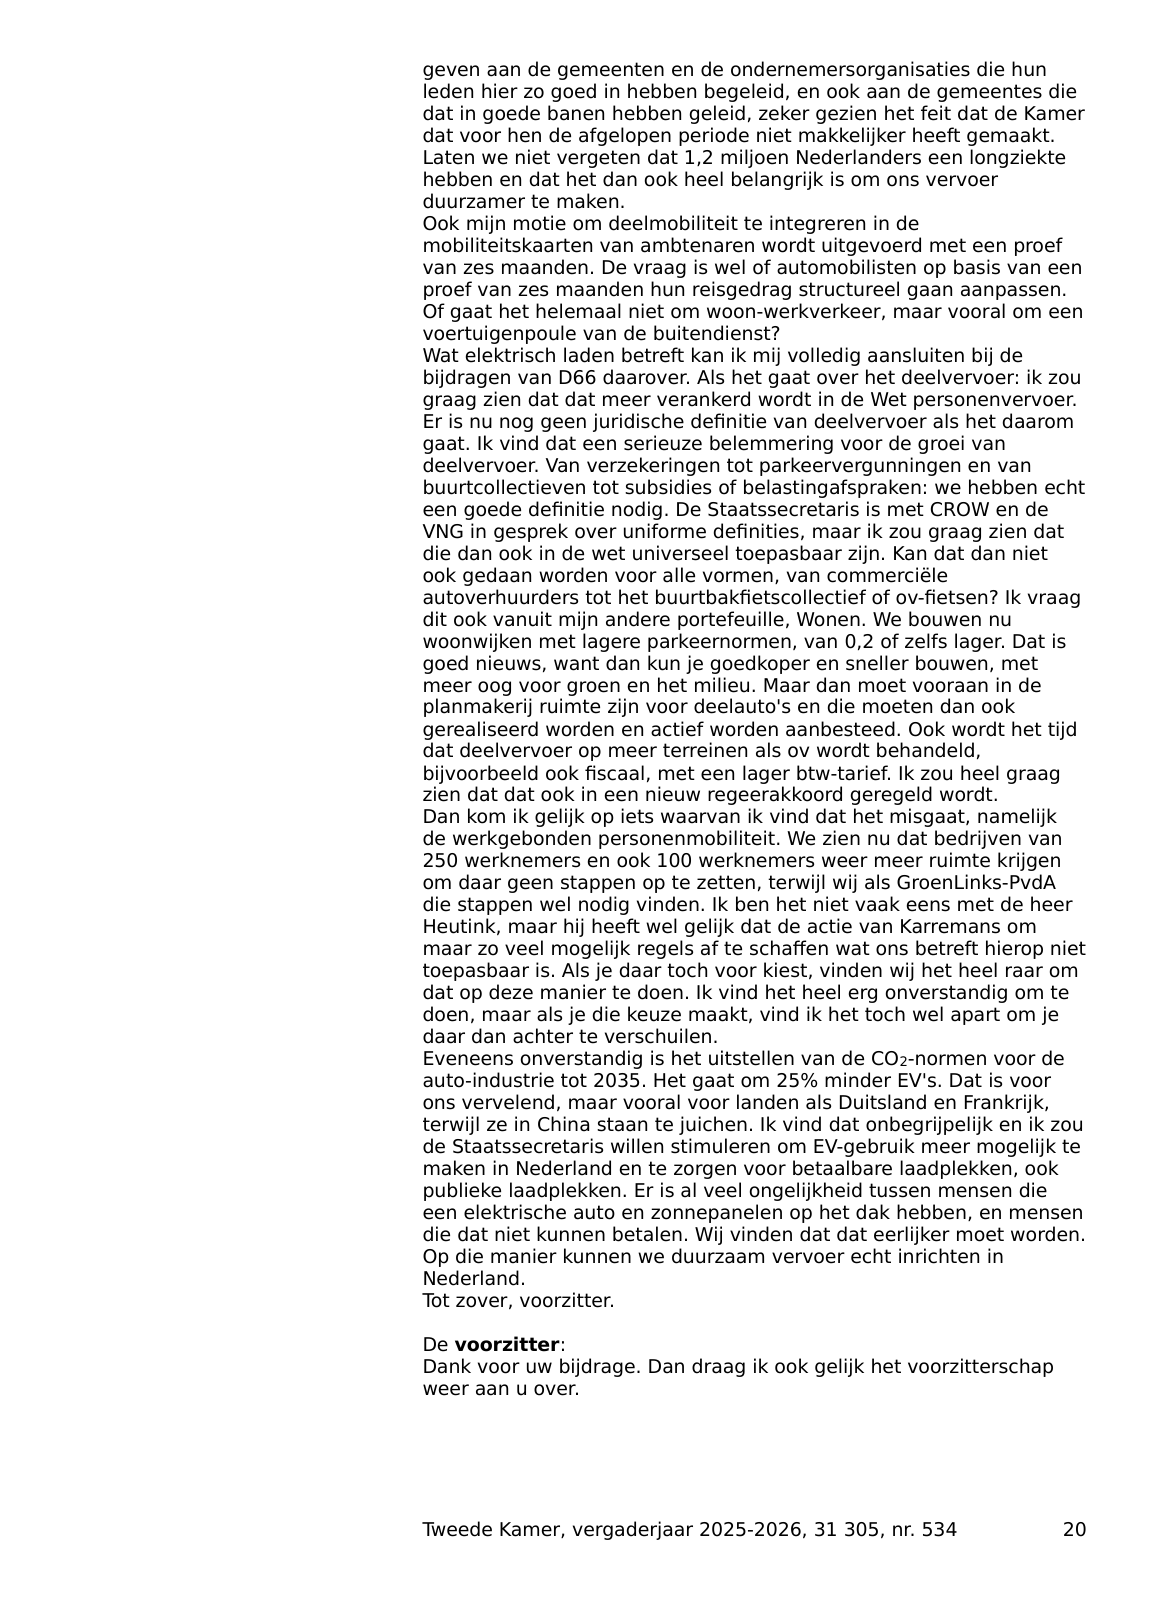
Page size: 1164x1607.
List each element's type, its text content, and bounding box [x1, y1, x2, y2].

text De voorzitter: [422, 1334, 1087, 1356]
text Eveneens onverstandig is het uitstellen van de CO2-normen voor de auto-industrie tot 2035. Het gaat om 25% minder EV's. Dat is voor ons vervelend, maar vooral voor landen als Duitsland en Frankrijk, terwijl ze in China staan te juichen. Ik vind dat onbegrijpelijk en ik zou de Staatssecretaris willen stimuleren om EV-gebruik meer mogelijk te maken in Nederland en te zorgen voor betaalbare laadplekken, ook publieke laadplekken. Er is al veel ongelijkheid tussen mensen die een elektrische auto en zonnepanelen op het dak hebben, en mensen die dat niet kunnen betalen. Wij vinden dat dat eerlijker moet worden. Op die manier kunnen we duurzaam vervoer echt inrichten in Nederland. [422, 1048, 1087, 1290]
text Dank voor uw bijdrage. Dan draag ik ook gelijk het voorzitterschap weer aan u over. [422, 1356, 1087, 1400]
text Ook mijn motie om deelmobiliteit te integreren in de mobiliteitskaarten van ambtenaren wordt uitgevoerd met een proef van zes maanden. De vraag is wel of automobilisten op basis van een proef van zes maanden hun reisgedrag structureel gaan aanpassen. Of gaat het helemaal niet om woon-werkverkeer, maar vooral om een voertuigenpoule van de buitendienst? [422, 213, 1087, 345]
text Dan kom ik gelijk op iets waarvan ik vind dat het misgaat, namelijk de werkgebonden personenmobiliteit. We zien nu dat bedrijven van 250 werknemers en ook 100 werknemers weer meer ruimte krijgen om daar geen stappen op te zetten, terwijl wij als GroenLinks-PvdA die stappen wel nodig vinden. Ik ben het niet vaak eens met de heer Heutink, maar hij heeft wel gelijk dat de actie van Karremans om maar zo veel mogelijk regels af te schaffen wat ons betreft hierop niet toepasbaar is. Als je daar toch voor kiest, vinden wij het heel raar om dat op deze manier te doen. Ik vind het heel erg onverstandig om te doen, maar als je die keuze maakt, vind ik het toch wel apart om je daar dan achter te verschuilen. [422, 806, 1087, 1048]
text geven aan de gemeenten en de ondernemersorganisaties die hun leden hier zo goed in hebben begeleid, en ook aan de gemeentes die dat in goede banen hebben geleid, zeker gezien het feit dat de Kamer dat voor hen de afgelopen periode niet makkelijker heeft gemaakt. Laten we niet vergeten dat 1,2 miljoen Nederlanders een longziekte hebben en dat het dan ook heel belangrijk is om ons vervoer duurzamer te maken. [422, 59, 1087, 213]
text Wat elektrisch laden betreft kan ik mij volledig aansluiten bij de bijdragen van D66 daarover. Als het gaat over het deelvervoer: ik zou graag zien dat dat meer verankerd wordt in de Wet personenvervoer. Er is nu nog geen juridische definitie van deelvervoer als het daarom gaat. Ik vind dat een serieuze belemmering voor de groei van deelvervoer. Van verzekeringen tot parkeervergunningen en van buurtcollectieven tot subsidies of belastingafspraken: we hebben echt een goede definitie nodig. De Staatssecretaris is met CROW en de VNG in gesprek over uniforme definities, maar ik zou graag zien dat die dan ook in de wet universeel toepasbaar zijn. Kan dat dan niet ook gedaan worden voor alle vormen, van commerciële autoverhuurders tot het buurtbakfietscollectief of ov-fietsen? Ik vraag dit ook vanuit mijn andere portefeuille, Wonen. We bouwen nu woonwijken met lagere parkeernormen, van 0,2 of zelfs lager. Dat is goed nieuws, want dan kun je goedkoper en sneller bouwen, met meer oog voor groen en het milieu. Maar dan moet vooraan in de planmakerij ruimte zijn voor deelauto's en die moeten dan ook gerealiseerd worden en actief worden aanbesteed. Ook wordt het tijd dat deelvervoer op meer terreinen als ov wordt behandeld, bijvoorbeeld ook fiscaal, met een lager btw-tarief. Ik zou heel graag zien dat dat ook in een nieuw regeerakkoord geregeld wordt. [422, 345, 1087, 806]
text Tot zover, voorzitter. [422, 1290, 1087, 1312]
